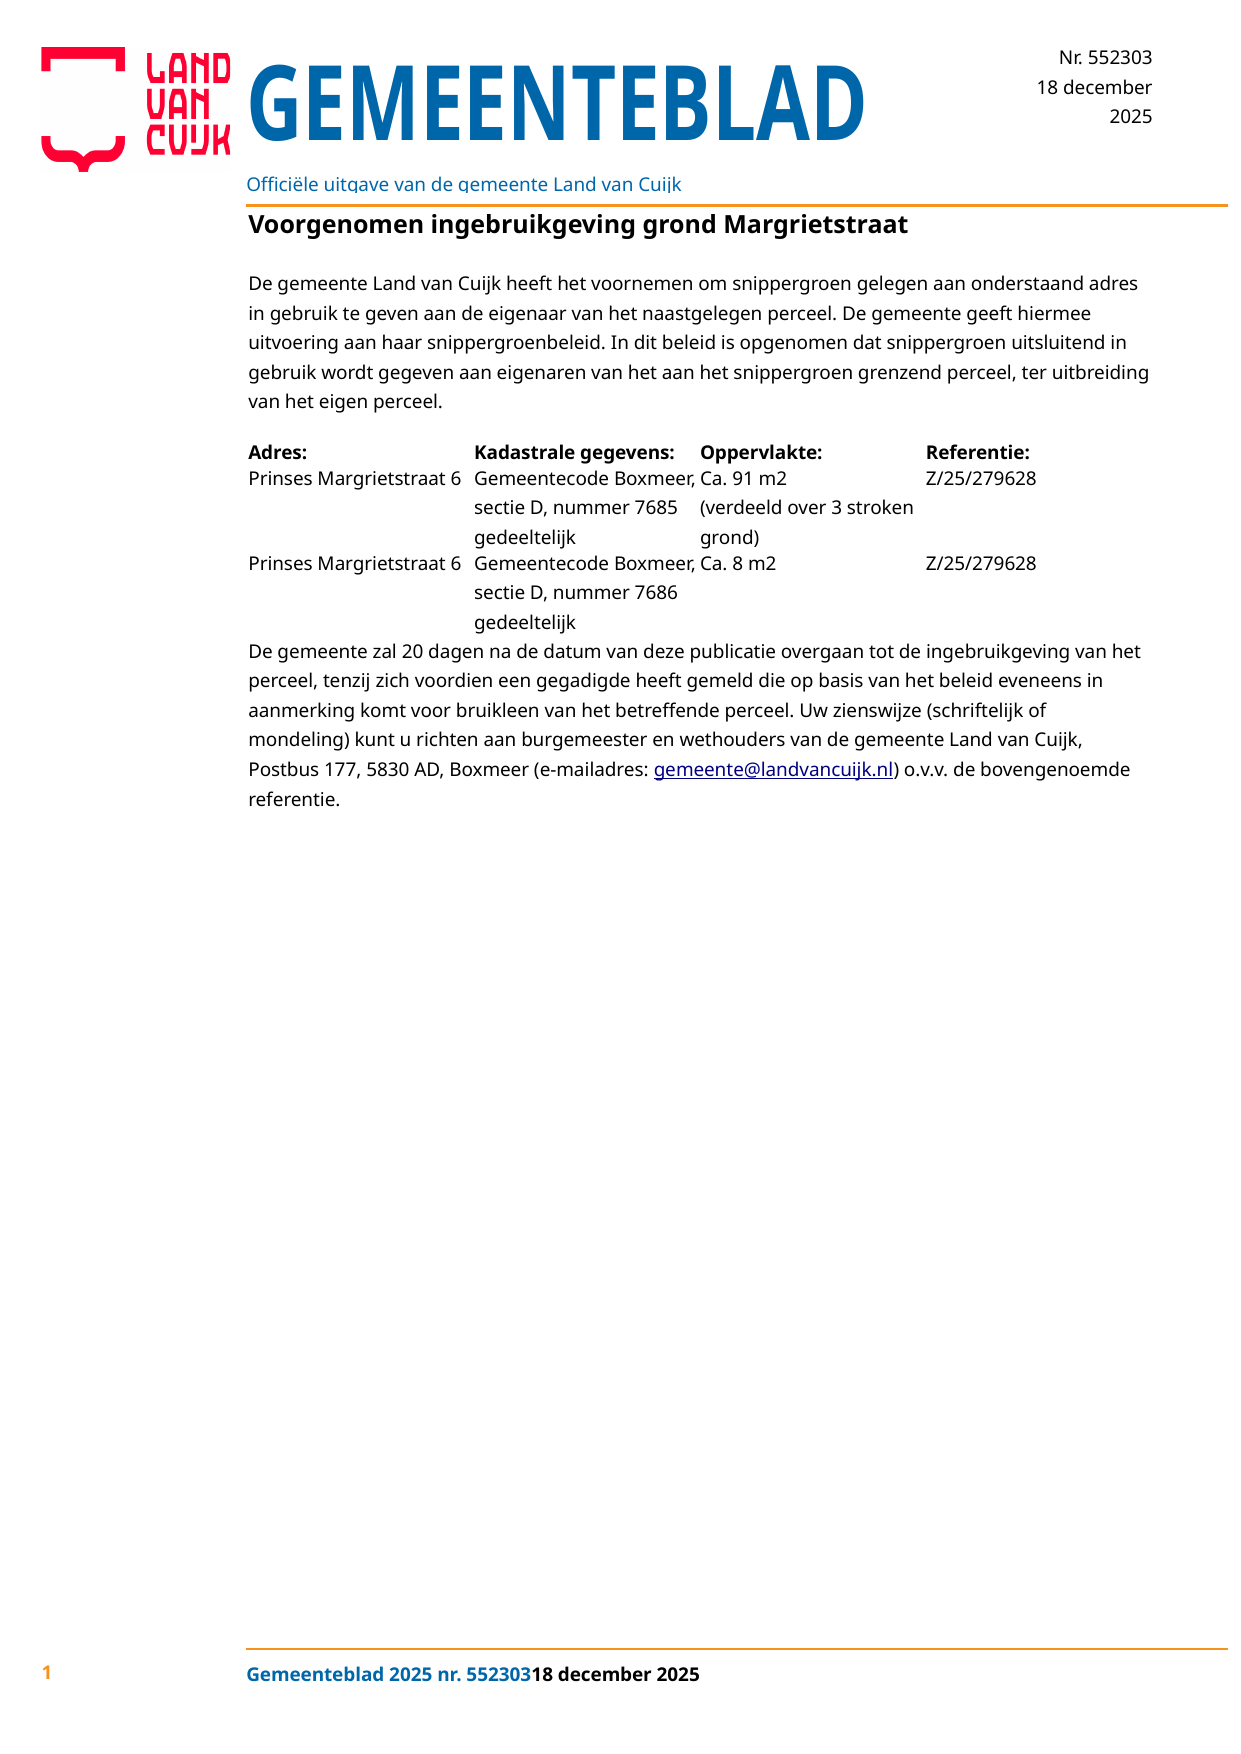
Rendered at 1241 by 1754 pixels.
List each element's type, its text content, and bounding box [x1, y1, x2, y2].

picture [41, 47, 231, 172]
table_header Adres: [248, 439, 474, 465]
table_cell Prinses Margrietstraat 6 [248, 465, 474, 550]
table_cell Prinses Margrietstraat 6 [248, 550, 474, 635]
table_header Oppervlakte: [700, 439, 926, 465]
table_header Kadastrale gegevens: [474, 439, 700, 465]
table_cell Gemeentecode Boxmeer, sectie D, nummer 7686 gedeeltelijk [474, 550, 700, 635]
text De gemeente Land van Cuijk heeft het voornemen om snippergroen gelegen aan onderstaand adres in gebruik te geven aan de eigenaar van het naastgelegen perceel. De gemeente geeft hiermee uitvoering aan haar snippergroenbeleid. In dit beleid is opgenomen dat snippergroen uitsluitend in gebruik wordt gegeven aan eigenaren van het aan het snippergroen grenzend perceel, ter uitbreiding van het eigen perceel. [248, 270, 1152, 414]
table_header Referentie: [926, 439, 1152, 465]
table_cell Z/25/279628 [926, 550, 1152, 635]
text De gemeente zal 20 dagen na de datum van deze publicatie overgaan tot de ingebruikgeving van het perceel, tenzij zich voordien een gegadigde heeft gemeld die op basis van het beleid eveneens in aanmerking komt voor bruikleen van het betreffende perceel. Uw zienswijze (schriftelijk of mondeling) kunt u richten aan burgemeester en wethouders van de gemeente Land van Cuijk, Postbus 177, 5830 AD, Boxmeer (e-mailadres: gemeente@landvancuijk.nl) o.v.v. de bovengenoemde referentie. [248, 638, 1152, 812]
table_cell Z/25/279628 [926, 465, 1152, 550]
table_cell Ca. 91 m2 (verdeeld over 3 stroken grond) [700, 465, 926, 550]
text Voorgenomen ingebruikgeving grond Margrietstraat [248, 207, 1152, 241]
table_cell Gemeentecode Boxmeer, sectie D, nummer 7685 gedeeltelijk [474, 465, 700, 550]
table_cell Ca. 8 m2 [700, 550, 926, 635]
